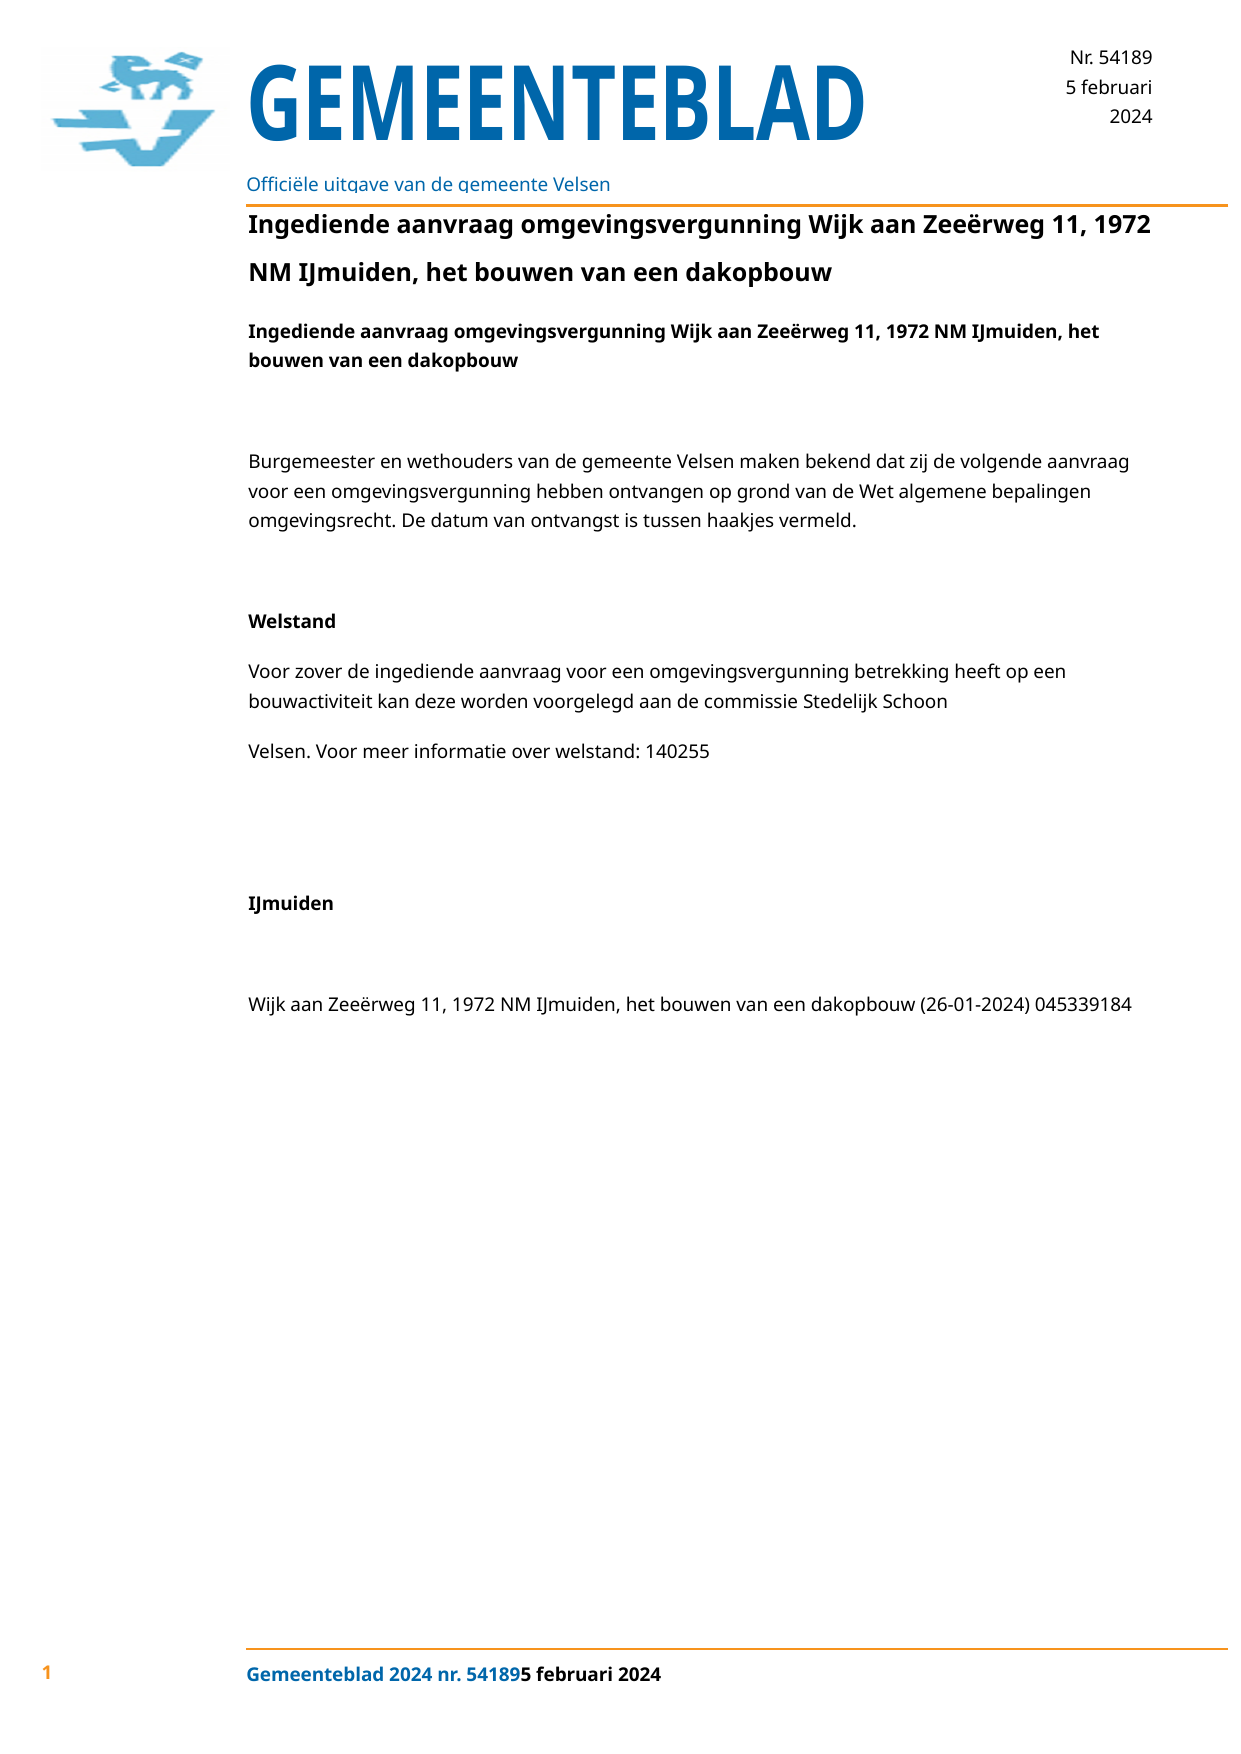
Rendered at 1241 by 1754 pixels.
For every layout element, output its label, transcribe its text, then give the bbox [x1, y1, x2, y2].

text Wijk aan Zeeërweg 11, 1972 NM IJmuiden, het bouwen van een dakopbouw (26-01-2024) 045339184 [248, 991, 1152, 1017]
text Velsen. Voor meer informatie over welstand: 140255 [248, 739, 1152, 764]
picture [41, 47, 231, 172]
text Burgemeester en wethouders van de gemeente Velsen maken bekend dat zij de volgende aanvraag voor een omgevingsvergunning hebben ontvangen op grond van de Wet algemene bepalingen omgevingsrecht. De datum van ontvangst is tussen haakjes vermeld. [248, 448, 1152, 533]
text Ingediende aanvraag omgevingsvergunning Wijk aan Zeeërweg 11, 1972 NM IJmuiden, het bouwen van een dakopbouw [248, 318, 1152, 373]
text Ingediende aanvraag omgevingsvergunning Wijk aan Zeeërweg 11, 1972 NM IJmuiden, het bouwen van een dakopbouw [248, 207, 1152, 288]
text Voor zover de ingediende aanvraag voor een omgevingsvergunning betrekking heeft op een bouwactiviteit kan deze worden voorgelegd aan de commissie Stedelijk Schoon [248, 659, 1152, 714]
text Welstand [248, 608, 1152, 634]
text IJmuiden [248, 890, 1152, 916]
